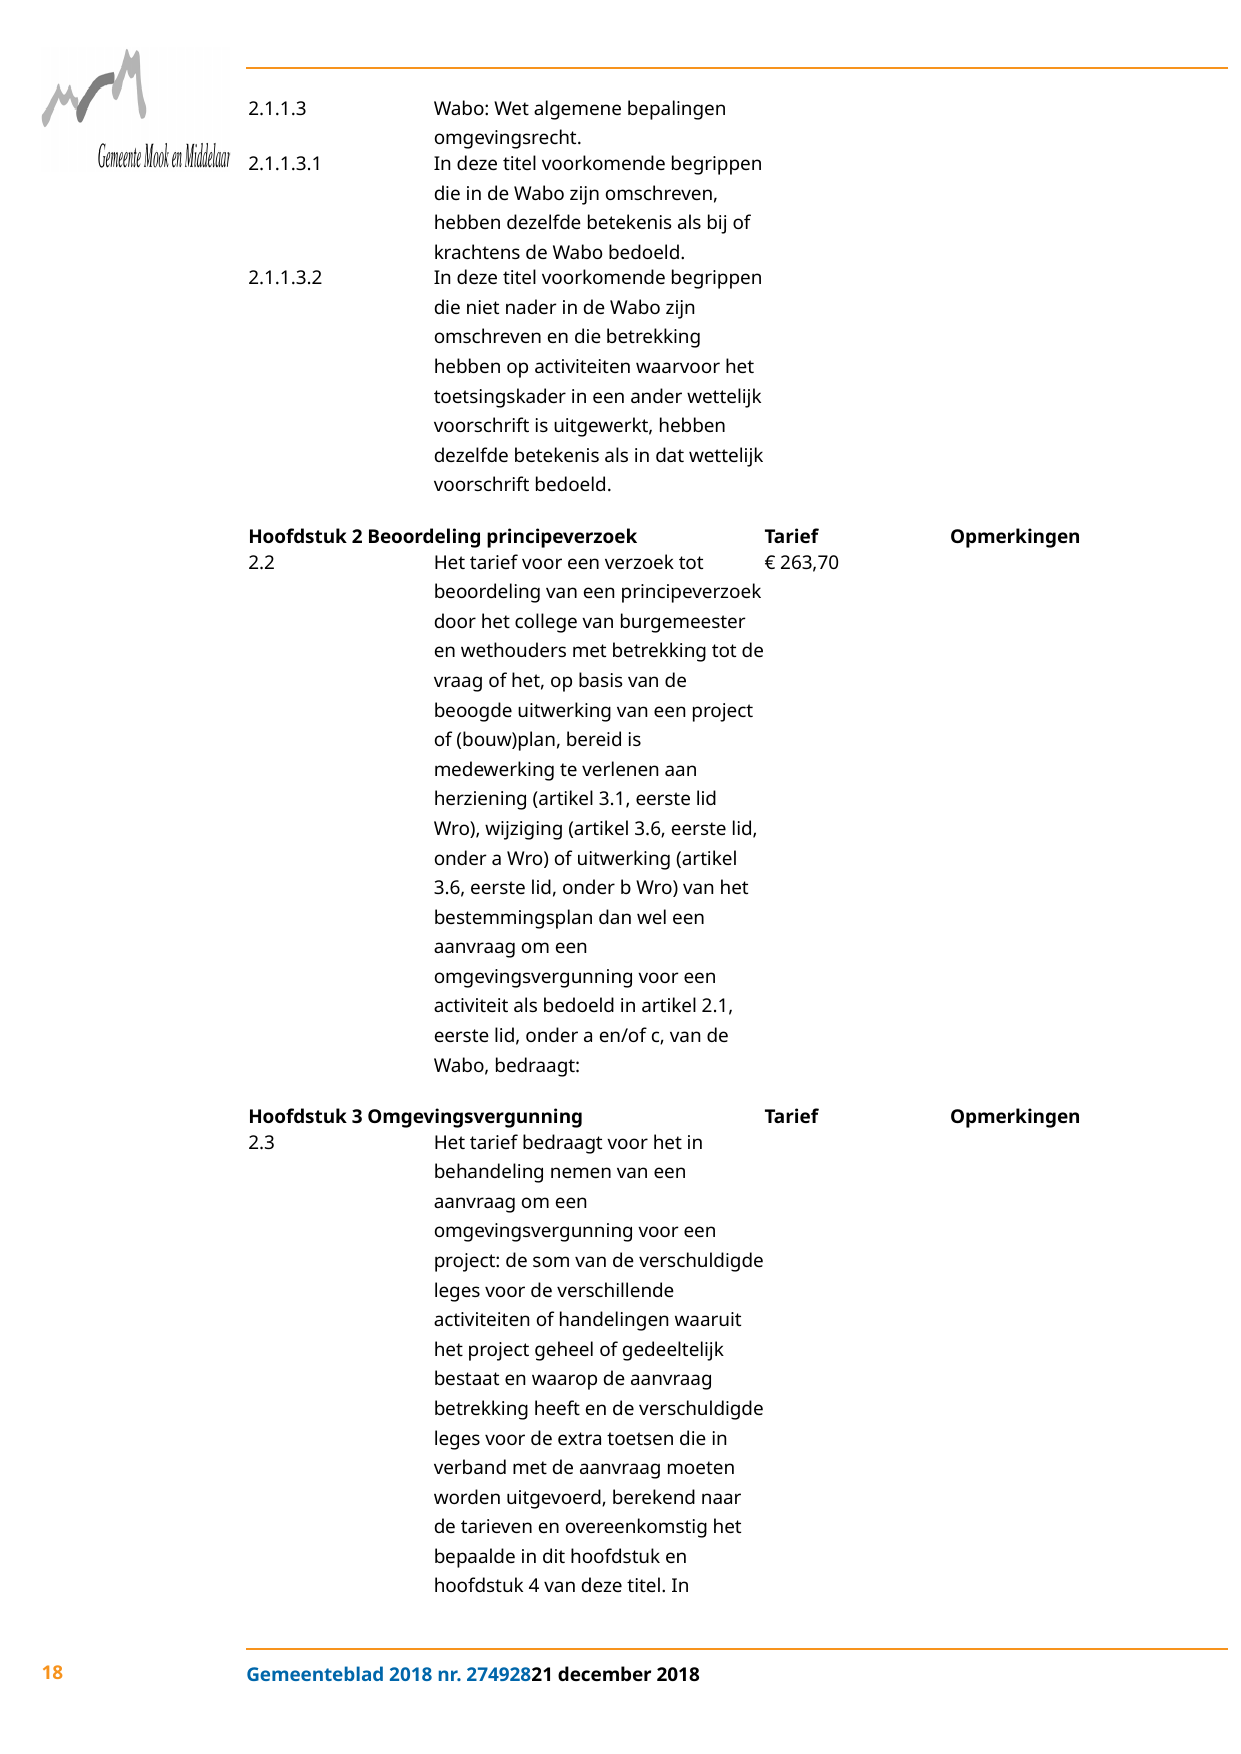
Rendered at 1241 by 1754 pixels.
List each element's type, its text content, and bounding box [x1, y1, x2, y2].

table_cell 2.2 [248, 549, 433, 1077]
table_cell Tarief [764, 523, 950, 549]
table_cell [434, 498, 764, 523]
table_cell [764, 1078, 950, 1103]
table_cell Wabo: Wet algemene bepalingen omgevingsrecht. [434, 95, 764, 150]
table_cell In deze titel voorkomende begrippen die in de Wabo zijn omschreven, hebben dezelfde betekenis als bij of krachtens de Wabo bedoeld. [434, 150, 764, 264]
table_cell 2.1.1.3.1 [248, 150, 433, 264]
table_cell Opmerkingen [950, 523, 1152, 549]
table_cell [950, 1078, 1152, 1103]
table_cell [764, 498, 950, 523]
table_cell 2.1.1.3 [248, 95, 433, 150]
table_cell Hoofdstuk 2 Beoordeling principeverzoek [248, 523, 764, 549]
table_cell [950, 549, 1152, 1077]
table_cell 2.3 [248, 1129, 433, 1598]
table_cell In deze titel voorkomende begrippen die niet nader in de Wabo zijn omschreven en die betrekking hebben op activiteiten waarvoor het toetsingskader in een ander wettelijk voorschrift is uitgewerkt, hebben dezelfde betekenis als in dat wettelijk voorschrift bedoeld. [434, 265, 764, 497]
table_cell [248, 1078, 433, 1103]
table_cell [248, 498, 433, 523]
table_cell [950, 265, 1152, 497]
table_cell [764, 150, 950, 264]
table_cell [764, 1129, 950, 1598]
table_cell [950, 498, 1152, 523]
table_cell [950, 150, 1152, 264]
table_cell Tarief [764, 1103, 950, 1129]
picture [41, 47, 231, 172]
table_cell Het tarief voor een verzoek tot beoordeling van een principeverzoek door het college van burgemeester en wethouders met betrekking tot de vraag of het, op basis van de beoogde uitwerking van een project of (bouw)plan, bereid is medewerking te verlenen aan herziening (artikel 3.1, eerste lid Wro), wijziging (artikel 3.6, eerste lid, onder a Wro) of uitwerking (artikel 3.6, eerste lid, onder b Wro) van het bestemmingsplan dan wel een aanvraag om een omgevingsvergunning voor een activiteit als bedoeld in artikel 2.1, eerste lid, onder a en/of c, van de Wabo, bedraagt: [434, 549, 764, 1077]
table_cell [950, 95, 1152, 150]
table_cell Het tarief bedraagt voor het in behandeling nemen van een aanvraag om een omgevingsvergunning voor een project: de som van de verschuldigde leges voor de verschillende activiteiten of handelingen waaruit het project geheel of gedeeltelijk bestaat en waarop de aanvraag betrekking heeft en de verschuldigde leges voor de extra toetsen die in verband met de aanvraag moeten worden uitgevoerd, berekend naar de tarieven en overeenkomstig het bepaalde in dit hoofdstuk en hoofdstuk 4 van deze titel. In [434, 1129, 764, 1598]
table_cell [434, 1078, 764, 1103]
table_cell [950, 1129, 1152, 1598]
table_cell Hoofdstuk 3 Omgevingsvergunning [248, 1103, 764, 1129]
table_cell € 263,70 [764, 549, 950, 1077]
table_cell Opmerkingen [950, 1103, 1152, 1129]
table_cell 2.1.1.3.2 [248, 265, 433, 497]
table_cell [764, 265, 950, 497]
table_cell [764, 95, 950, 150]
